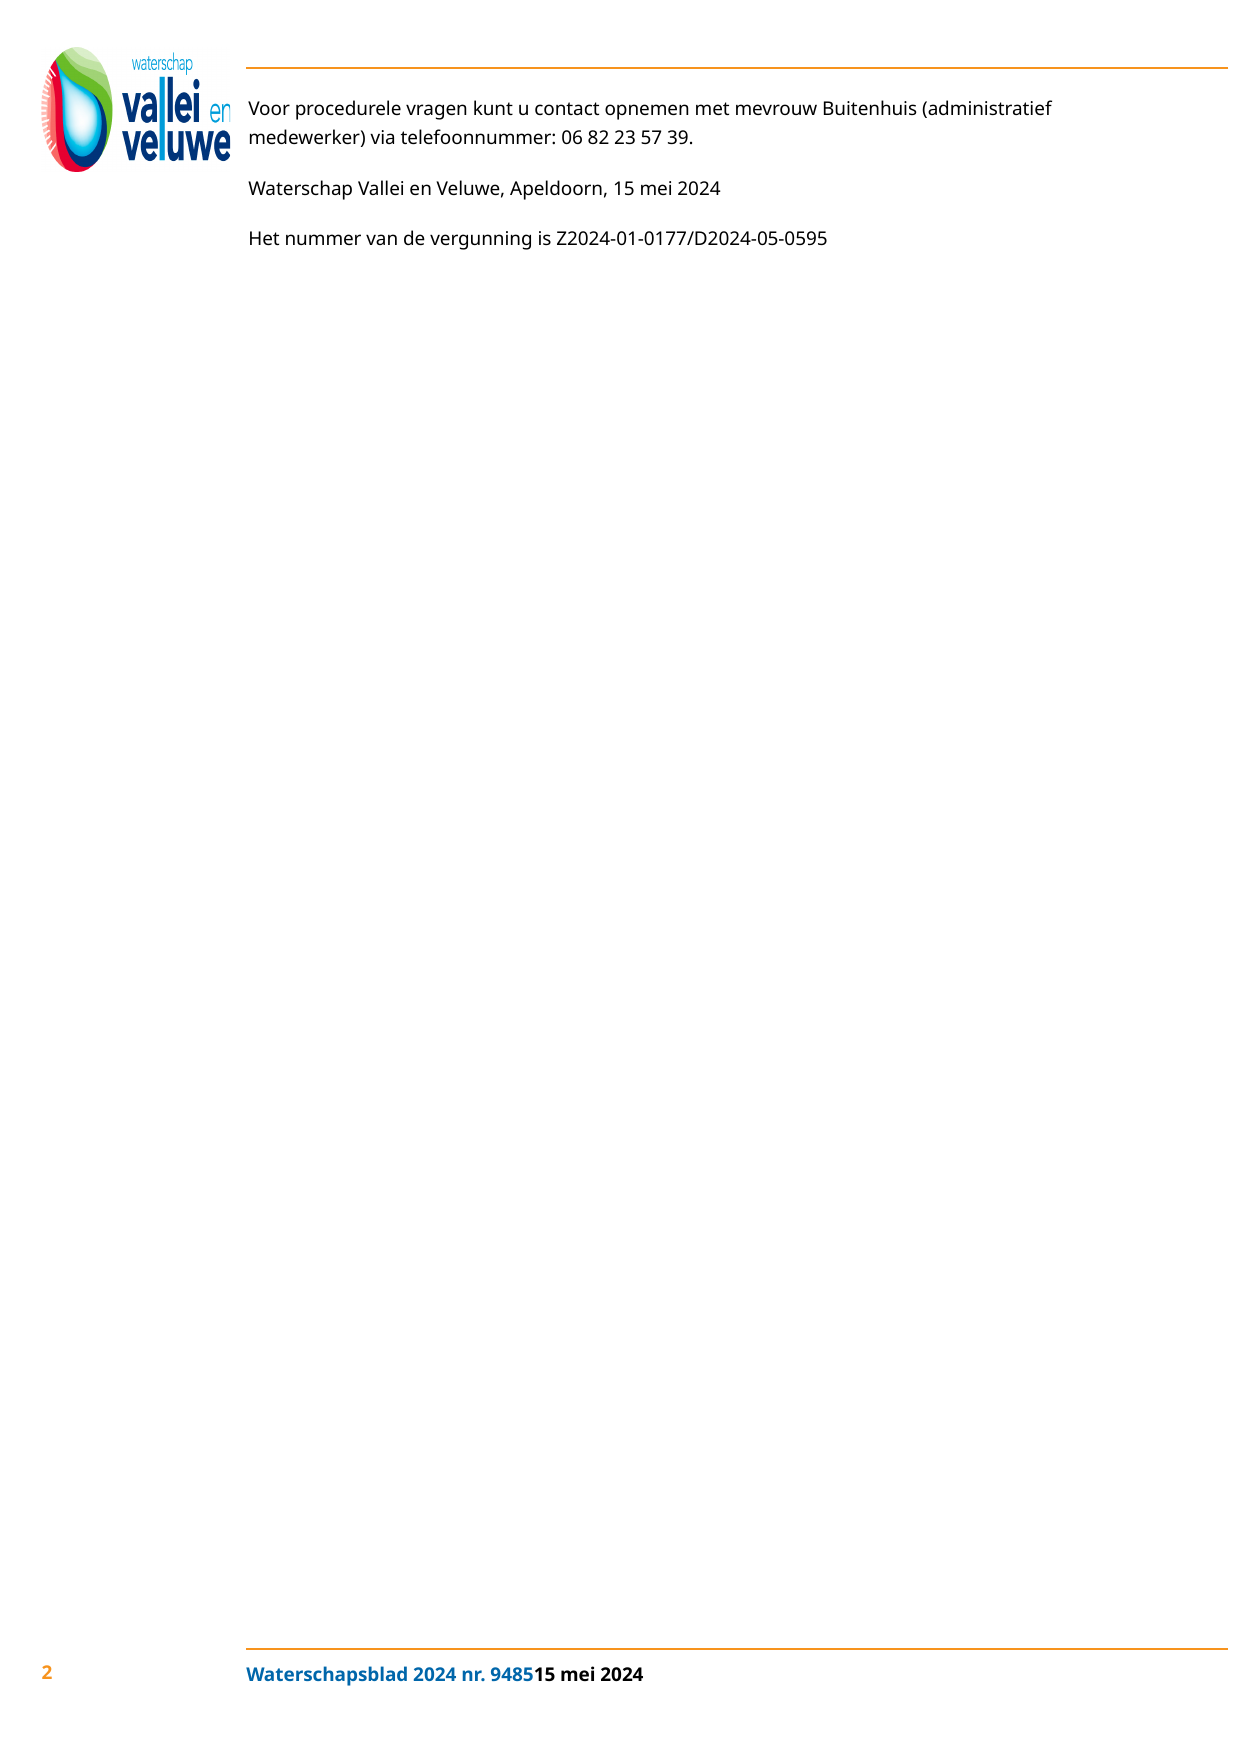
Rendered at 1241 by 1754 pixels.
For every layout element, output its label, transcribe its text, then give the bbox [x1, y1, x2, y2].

picture [41, 47, 231, 172]
text Waterschap Vallei en Veluwe, Apeldoorn, 15 mei 2024 [248, 175, 1152, 201]
text Voor procedurele vragen kunt u contact opnemen met mevrouw Buitenhuis (administratief medewerker) via telefoonnummer: 06 82 23 57 39. [248, 95, 1152, 150]
text Het nummer van de vergunning is Z2024-01-0177/D2024-05-0595 [248, 225, 1152, 251]
